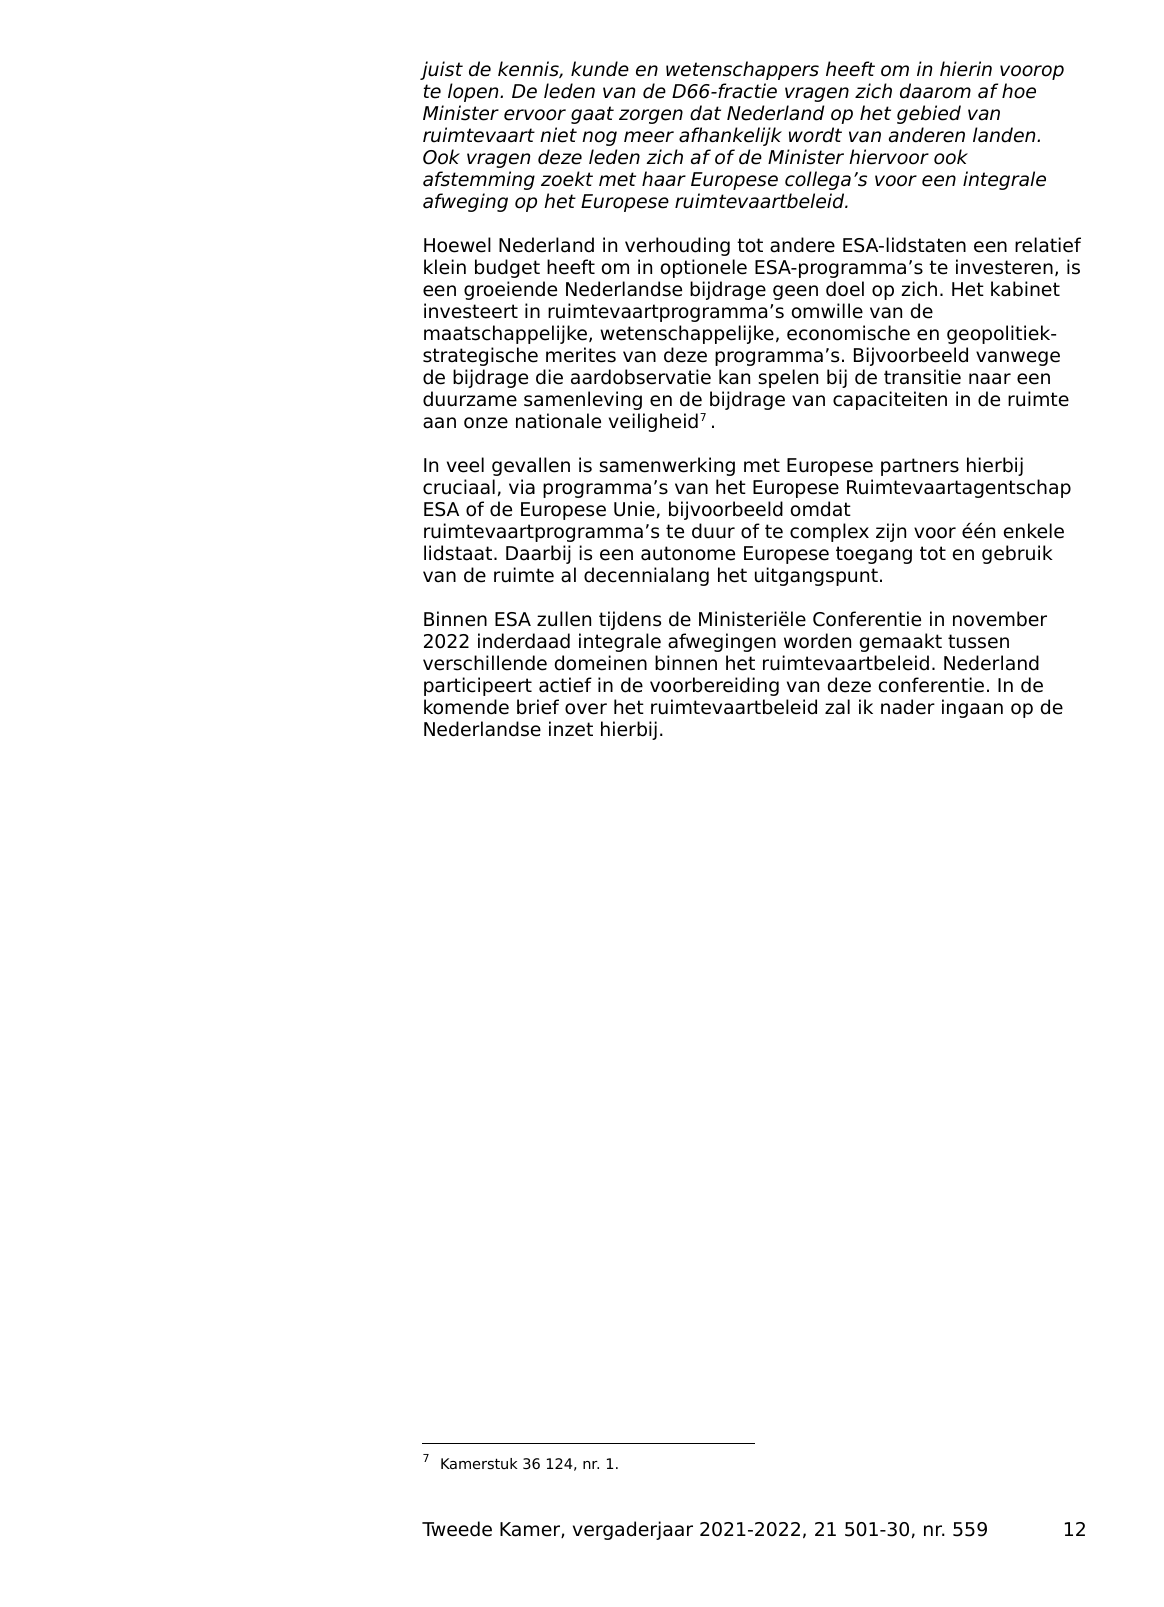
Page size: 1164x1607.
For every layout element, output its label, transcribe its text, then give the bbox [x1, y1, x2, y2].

text Hoewel Nederland in verhouding tot andere ESA-lidstaten een relatief klein budget heeft om in optionele ESA-programma’s te investeren, is een groeiende Nederlandse bijdrage geen doel op zich. Het kabinet investeert in ruimtevaartprogramma’s omwille van de maatschappelijke, wetenschappelijke, economische en geopolitiek-strategische merites van deze programma’s. Bijvoorbeeld vanwege de bijdrage die aardobservatie kan spelen bij de transitie naar een duurzame samenleving en de bijdrage van capaciteiten in de ruimte aan onze nationale veiligheid. [422, 235, 1087, 433]
text Binnen ESA zullen tijdens de Ministeriële Conferentie in november 2022 inderdaad integrale afwegingen worden gemaakt tussen verschillende domeinen binnen het ruimtevaartbeleid. Nederland participeert actief in de voorbereiding van deze conferentie. In de komende brief over het ruimtevaartbeleid zal ik nader ingaan op de Nederlandse inzet hierbij. [422, 609, 1087, 741]
text In veel gevallen is samenwerking met Europese partners hierbij cruciaal, via programma’s van het Europese Ruimtevaartagentschap ESA of de Europese Unie, bijvoorbeeld omdat ruimtevaartprogramma’s te duur of te complex zijn voor één enkele lidstaat. Daarbij is een autonome Europese toegang tot en gebruik van de ruimte al decennialang het uitgangspunt. [422, 455, 1087, 587]
text Kamerstuk 36 124, nr. 1. [422, 1452, 1087, 1474]
text juist de kennis, kunde en wetenschappers heeft om in hierin voorop te lopen. De leden van de D66-fractie vragen zich daarom af hoe Minister ervoor gaat zorgen dat Nederland op het gebied van ruimtevaart niet nog meer afhankelijk wordt van anderen landen. Ook vragen deze leden zich af of de Minister hiervoor ook afstemming zoekt met haar Europese collega’s voor een integrale afweging op het Europese ruimtevaartbeleid. [422, 59, 1087, 213]
